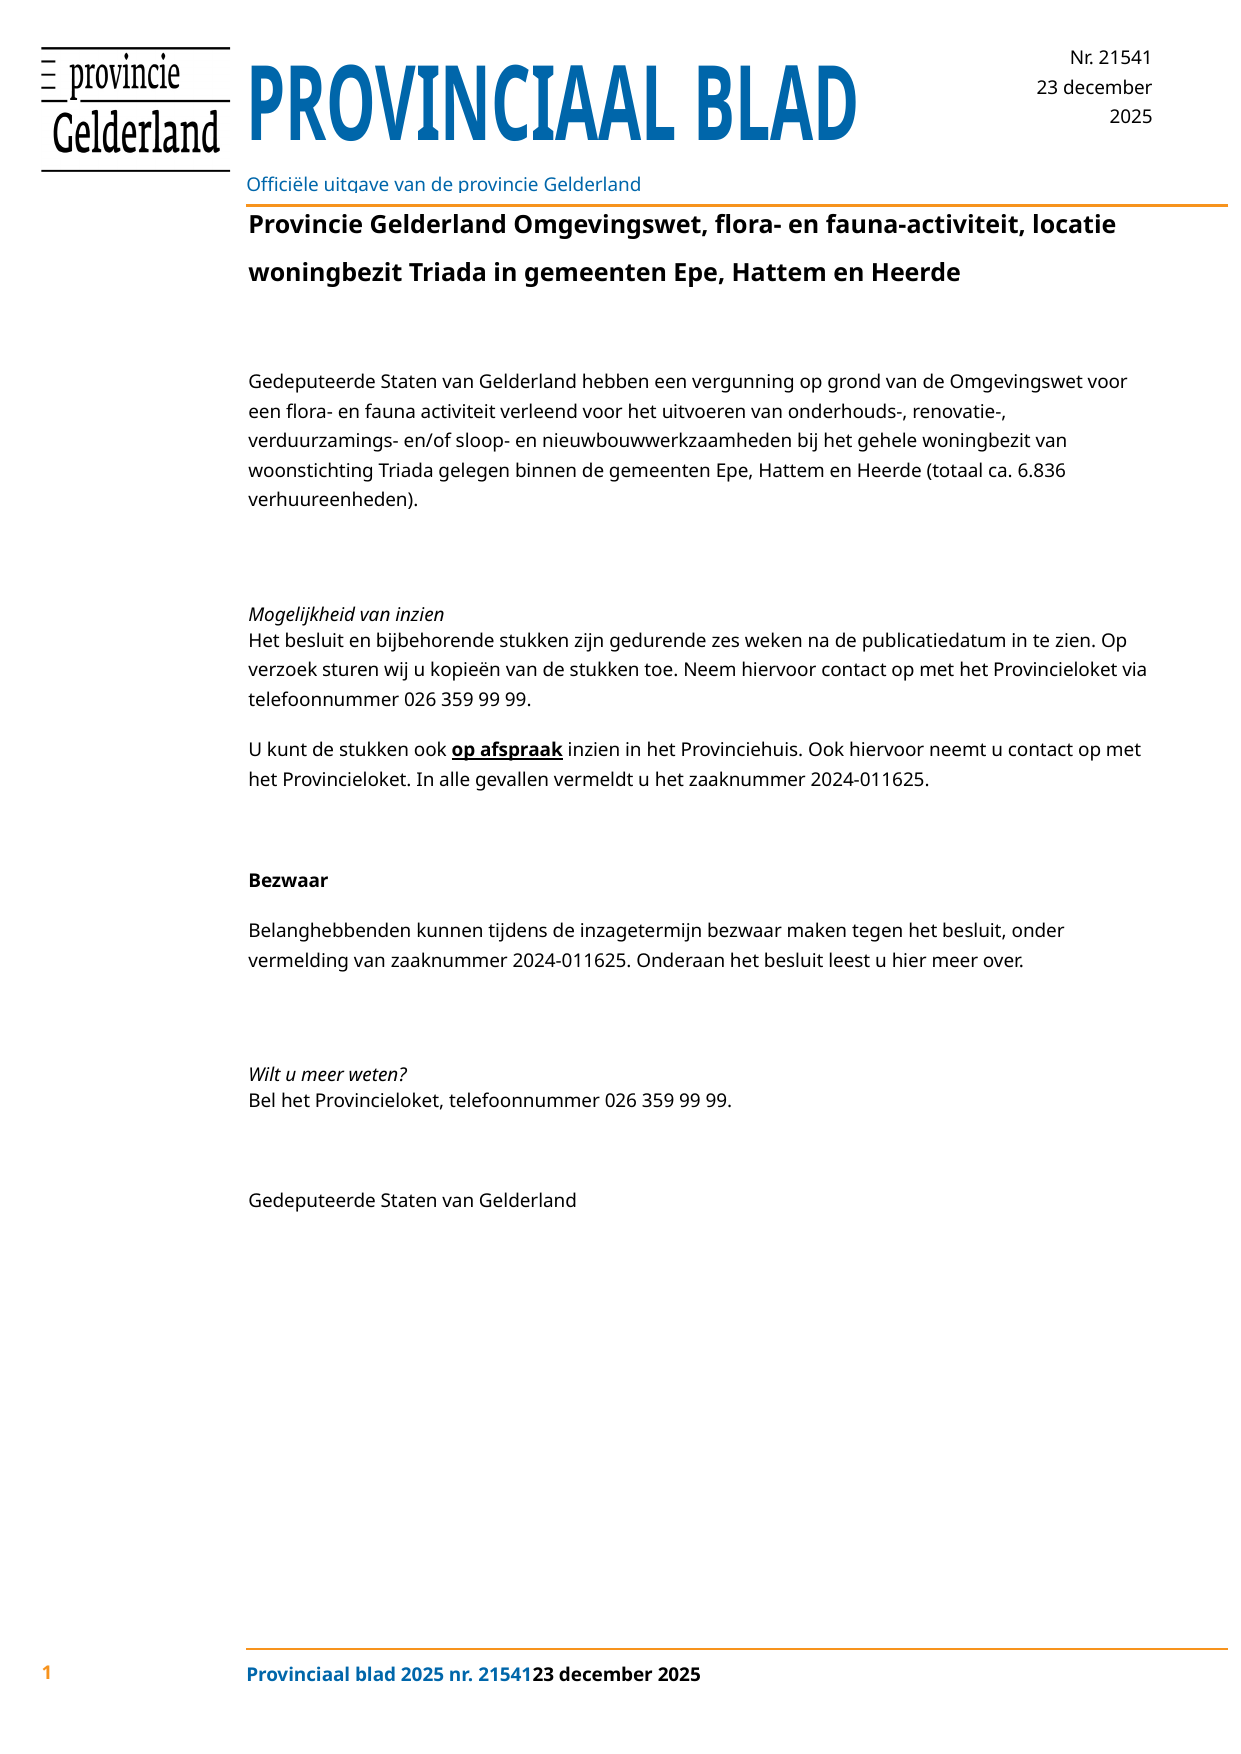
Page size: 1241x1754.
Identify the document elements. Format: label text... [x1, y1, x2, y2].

text Gedeputeerde Staten van Gelderland [248, 1188, 1152, 1213]
text Bel het Provincieloket, telefoonnummer 026 359 99 99. [248, 1087, 1152, 1113]
text U kunt de stukken ook op afspraak inzien in het Provinciehuis. Ook hiervoor neemt u contact op met het Provincieloket. In alle gevallen vermeldt u het zaaknummer 2024-011625. [248, 736, 1152, 792]
text Mogelijkheid van inzien [248, 601, 1152, 627]
text Het besluit en bijbehorende stukken zijn gedurende zes weken na de publicatiedatum in te zien. Op verzoek sturen wij u kopieën van de stukken toe. Neem hiervoor contact op met het Provincieloket via telefoonnummer 026 359 99 99. [248, 627, 1152, 712]
text Gedeputeerde Staten van Gelderland hebben een vergunning op grond van de Omgevingswet voor een flora- en fauna activiteit verleend voor het uitvoeren van onderhouds-, renovatie-, verduurzamings- en/of sloop- en nieuwbouwwerkzaamheden bij het gehele woningbezit van woonstichting Triada gelegen binnen de gemeenten Epe, Hattem en Heerde (totaal ca. 6.836 verhuureenheden). [248, 368, 1152, 512]
text Belanghebbenden kunnen tijdens de inzagetermijn bezwaar maken tegen het besluit, onder vermelding van zaaknummer 2024-011625. Onderaan het besluit leest u hier meer over. [248, 917, 1152, 972]
text Provincie Gelderland Omgevingswet, flora- en fauna-activiteit, locatie woningbezit Triada in gemeenten Epe, Hattem en Heerde [248, 207, 1152, 288]
picture [41, 47, 231, 172]
text Wilt u meer weten? [248, 1061, 1152, 1087]
text Bezwaar [248, 867, 1152, 892]
